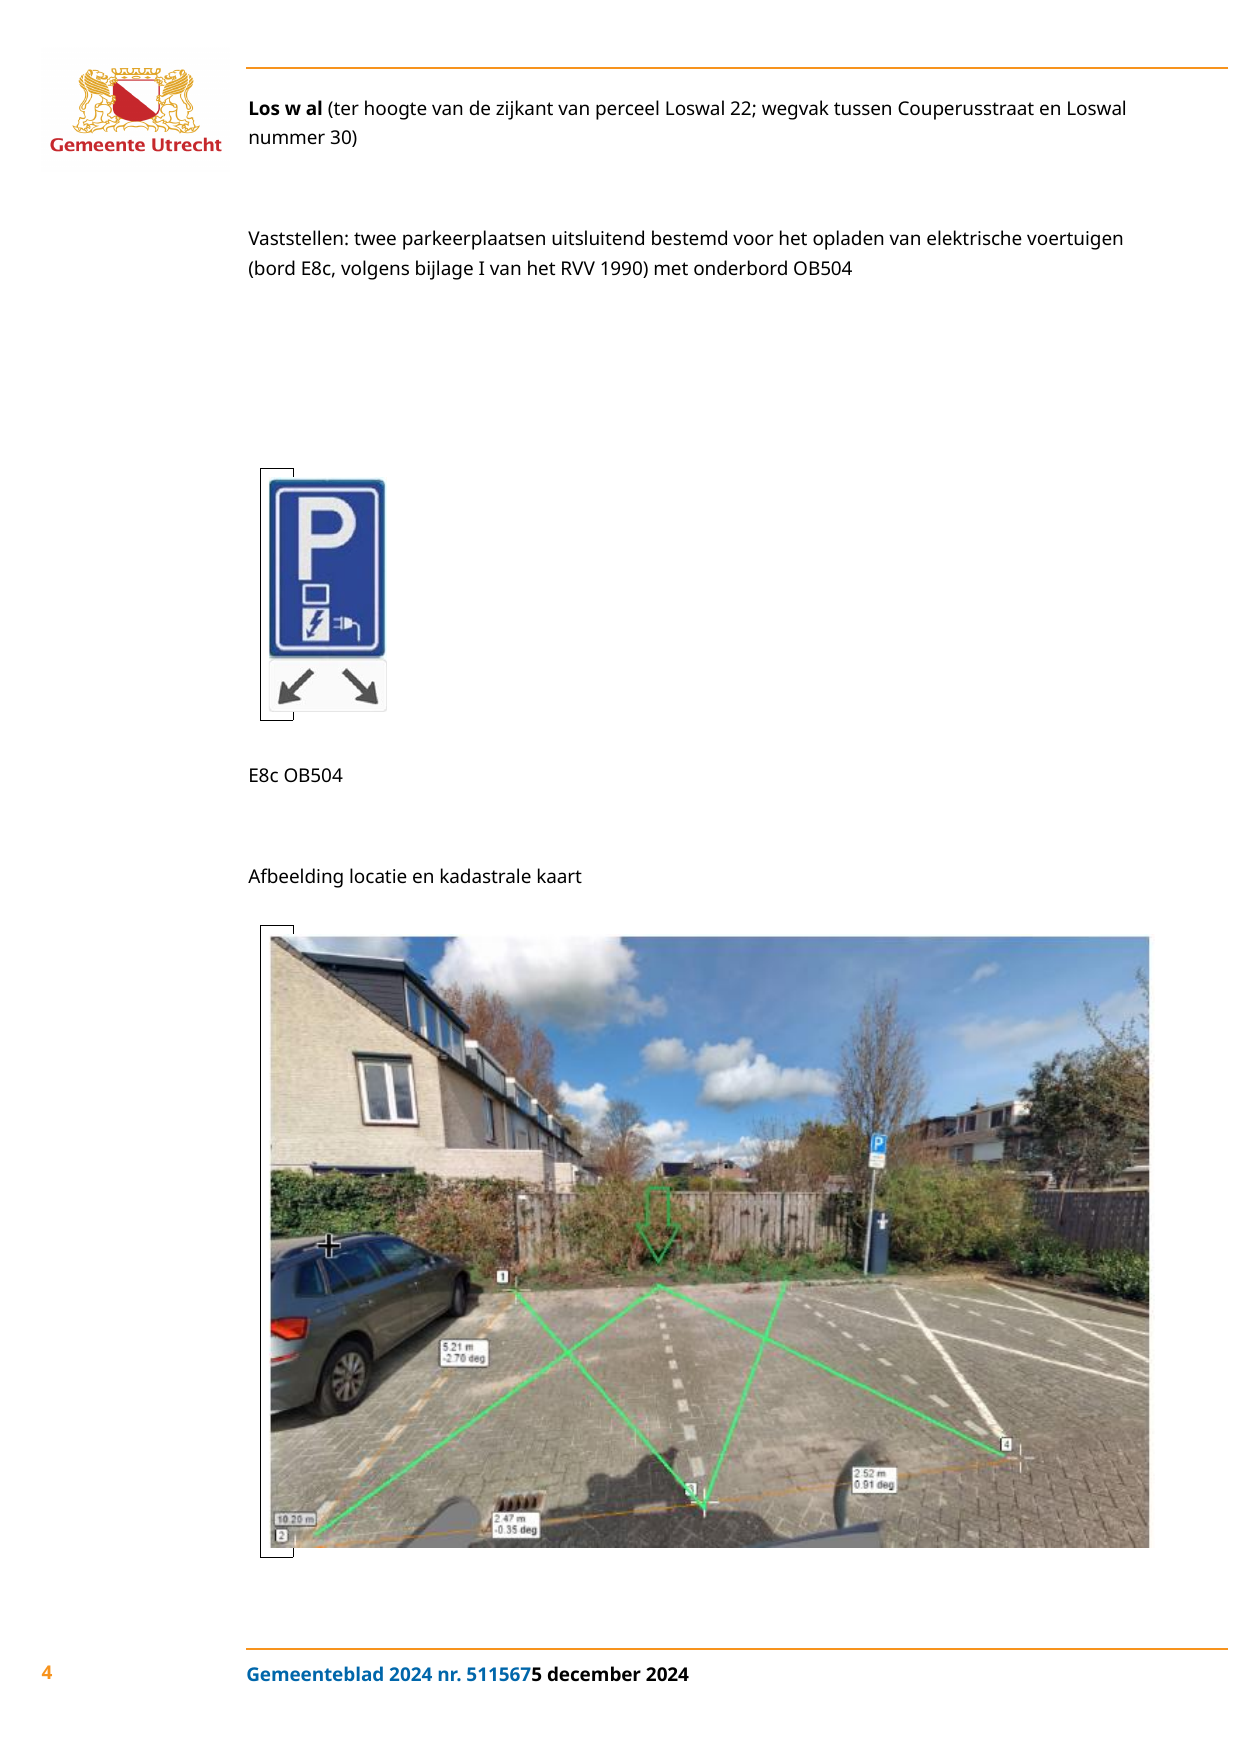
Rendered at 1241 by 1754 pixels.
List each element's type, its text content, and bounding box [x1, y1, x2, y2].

text Vaststellen: twee parkeerplaatsen uitsluitend bestemd voor het opladen van elektrische voertuigen (bord E8c, volgens bijlage I van het RVV 1990) met onderbord OB504 [248, 225, 1152, 281]
picture [268, 477, 387, 712]
picture [41, 47, 231, 172]
text Afbeelding locatie en kadastrale kaart [248, 863, 1152, 889]
picture [268, 934, 1155, 1548]
text E8c OB504 [248, 762, 1152, 788]
text Los w al (ter hoogte van de zijkant van perceel Loswal 22; wegvak tussen Couperusstraat en Loswal nummer 30) [248, 95, 1152, 150]
